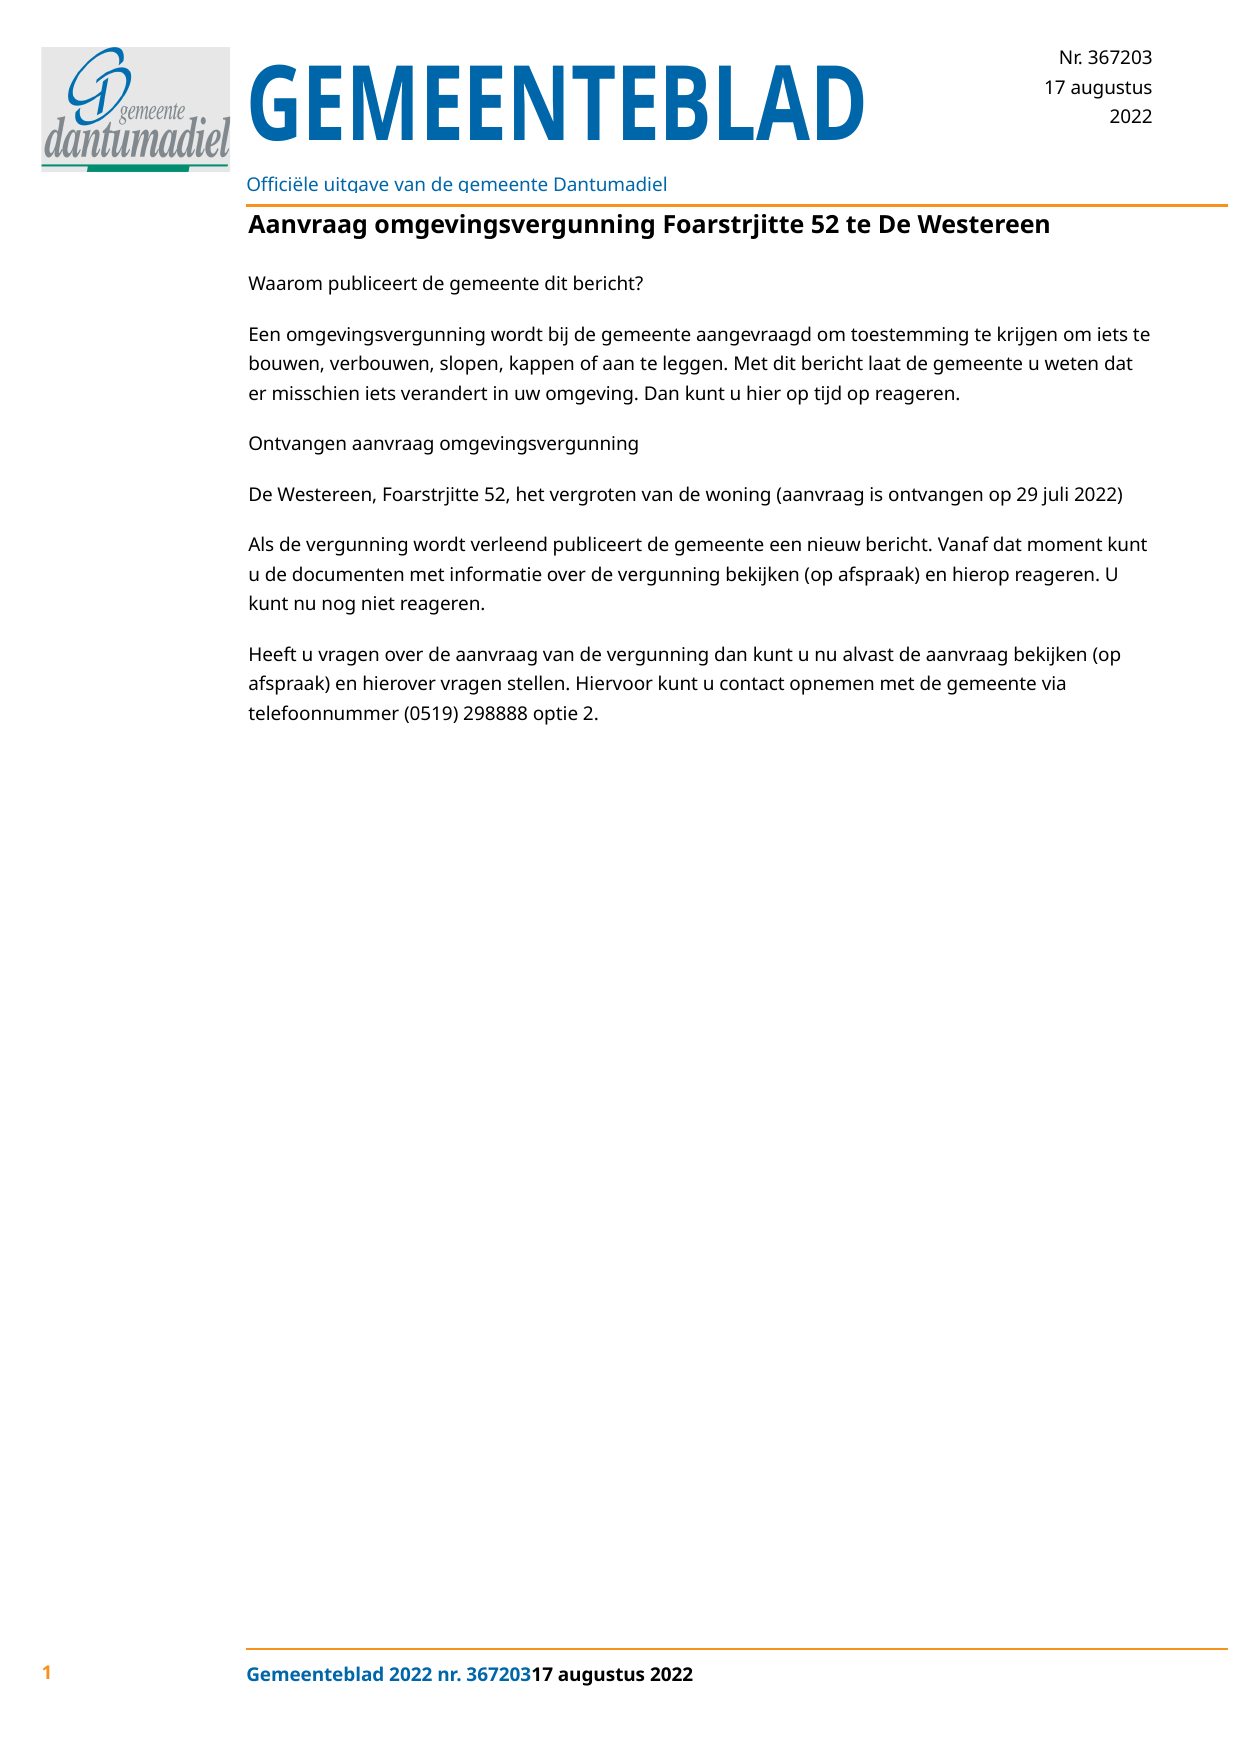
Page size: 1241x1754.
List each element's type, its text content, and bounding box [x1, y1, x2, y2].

picture [41, 47, 231, 172]
text Aanvraag omgevingsvergunning Foarstrjitte 52 te De Westereen [248, 207, 1152, 241]
text Als de vergunning wordt verleend publiceert de gemeente een nieuw bericht. Vanaf dat moment kunt u de documenten met informatie over de vergunning bekijken (op afspraak) en hierop reageren. U kunt nu nog niet reageren. [248, 531, 1152, 616]
text Waarom publiceert de gemeente dit bericht? [248, 270, 1152, 296]
text De Westereen, Foarstrjitte 52, het vergroten van de woning (aanvraag is ontvangen op 29 juli 2022) [248, 481, 1152, 506]
text Een omgevingsvergunning wordt bij de gemeente aangevraagd om toestemming te krijgen om iets te bouwen, verbouwen, slopen, kappen of aan te leggen. Met dit bericht laat de gemeente u weten dat er misschien iets verandert in uw omgeving. Dan kunt u hier op tijd op reageren. [248, 321, 1152, 406]
text Heeft u vragen over de aanvraag van de vergunning dan kunt u nu alvast de aanvraag bekijken (op afspraak) en hierover vragen stellen. Hiervoor kunt u contact opnemen met de gemeente via telefoonnummer (0519) 298888 optie 2. [248, 641, 1152, 726]
text Ontvangen aanvraag omgevingsvergunning [248, 430, 1152, 456]
